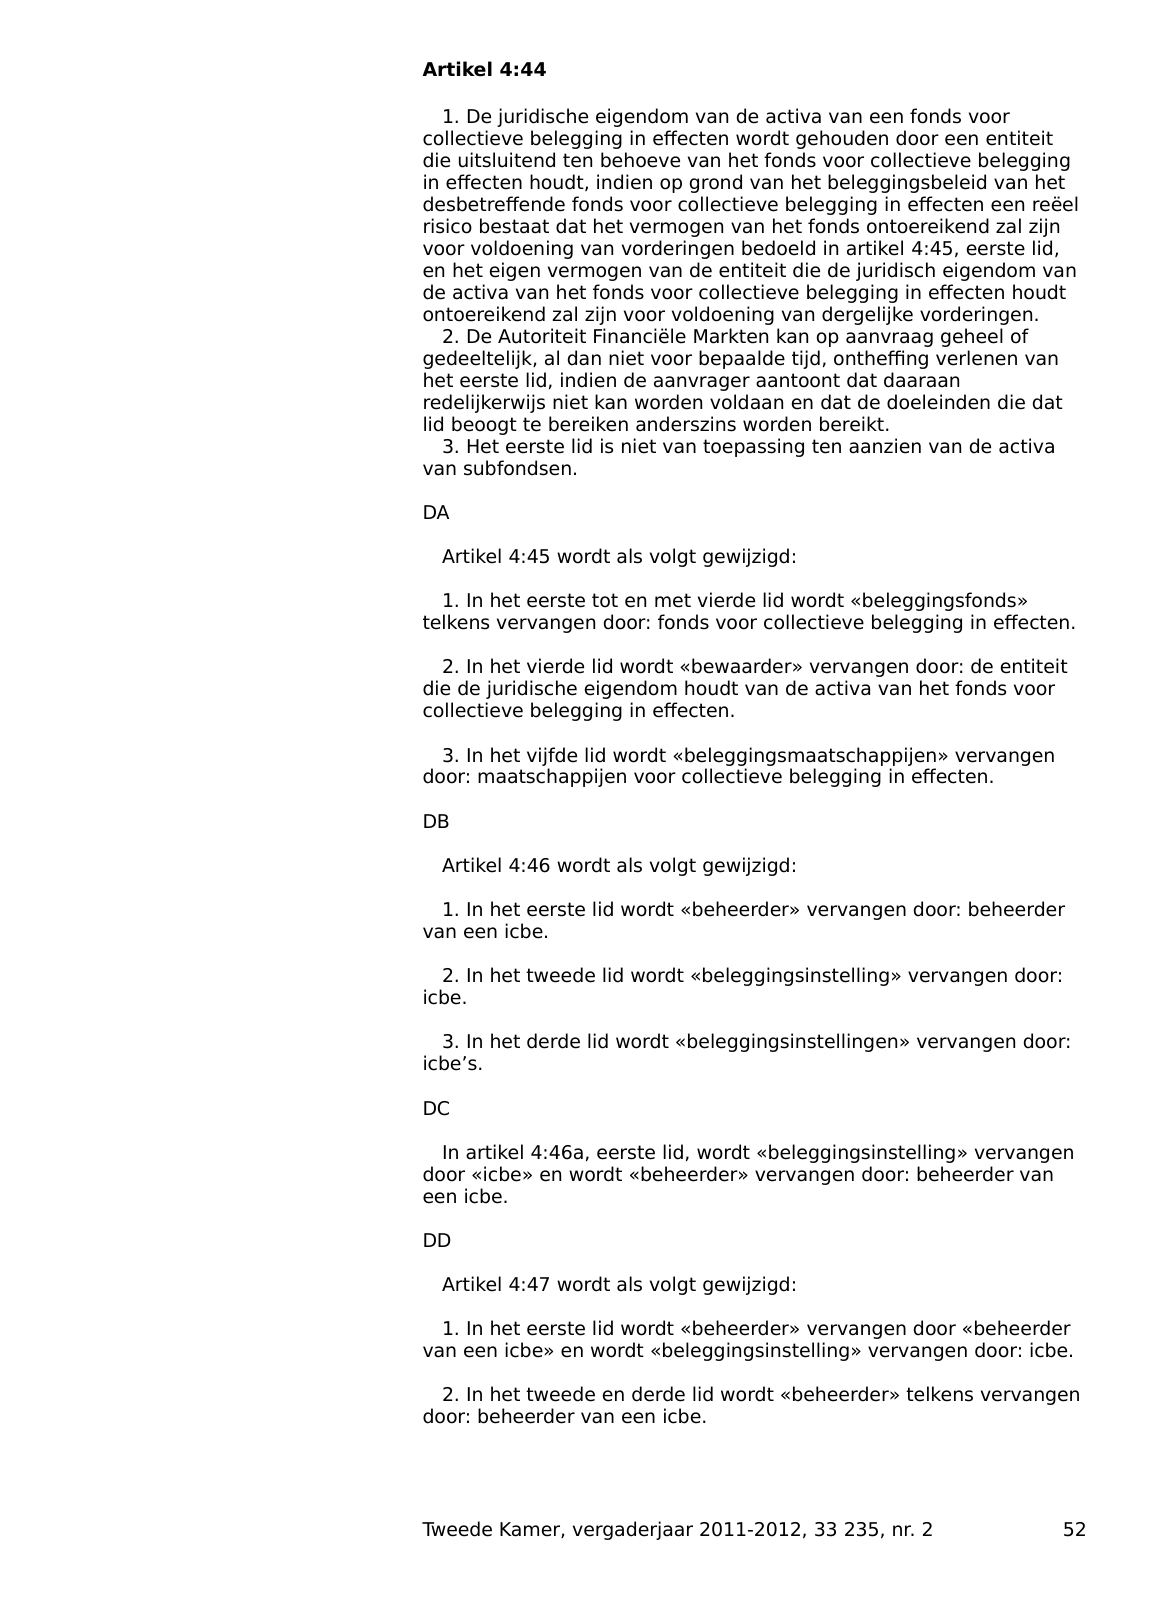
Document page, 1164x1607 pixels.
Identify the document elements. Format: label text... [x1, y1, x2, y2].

text 2. In het tweede lid wordt «beleggingsinstelling» vervangen door: icbe. [422, 965, 1087, 1009]
subtitle Artikel 4:44 [422, 59, 1087, 81]
text DA [422, 502, 1087, 524]
text 1. In het eerste tot en met vierde lid wordt «beleggingsfonds» telkens vervangen door: fonds voor collectieve belegging in effecten. [422, 590, 1087, 634]
text Artikel 4:46 wordt als volgt gewijzigd: [422, 855, 1087, 877]
text 3. In het derde lid wordt «beleggingsinstellingen» vervangen door: icbe’s. [422, 1031, 1087, 1075]
text 3. In het vijfde lid wordt «beleggingsmaatschappijen» vervangen door: maatschappijen voor collectieve belegging in effecten. [422, 744, 1087, 788]
text 2. In het tweede en derde lid wordt «beheerder» telkens vervangen door: beheerder van een icbe. [422, 1384, 1087, 1428]
text Artikel 4:45 wordt als volgt gewijzigd: [422, 546, 1087, 568]
text 3. Het eerste lid is niet van toepassing ten aanzien van de activa van subfondsen. [422, 436, 1087, 480]
text DD [422, 1230, 1087, 1252]
text Artikel 4:47 wordt als volgt gewijzigd: [422, 1274, 1087, 1296]
text 1. In het eerste lid wordt «beheerder» vervangen door: beheerder van een icbe. [422, 899, 1087, 943]
text 2. In het vierde lid wordt «bewaarder» vervangen door: de entiteit die de juridische eigendom houdt van de activa van het fonds voor collectieve belegging in effecten. [422, 656, 1087, 722]
text 2. De Autoriteit Financiële Markten kan op aanvraag geheel of gedeeltelijk, al dan niet voor bepaalde tijd, ontheffing verlenen van het eerste lid, indien de aanvrager aantoont dat daaraan redelijkerwijs niet kan worden voldaan en dat de doeleinden die dat lid beoogt te bereiken anderszins worden bereikt. [422, 326, 1087, 436]
text DB [422, 811, 1087, 833]
text DC [422, 1097, 1087, 1119]
text In artikel 4:46a, eerste lid, wordt «beleggingsinstelling» vervangen door «icbe» en wordt «beheerder» vervangen door: beheerder van een icbe. [422, 1142, 1087, 1207]
text 1. De juridische eigendom van de activa van een fonds voor collectieve belegging in effecten wordt gehouden door een entiteit die uitsluitend ten behoeve van het fonds voor collectieve belegging in effecten houdt, indien op grond van het beleggingsbeleid van het desbetreffende fonds voor collectieve belegging in effecten een reëel risico bestaat dat het vermogen van het fonds ontoereikend zal zijn voor voldoening van vorderingen bedoeld in artikel 4:45, eerste lid, en het eigen vermogen van de entiteit die de juridisch eigendom van de activa van het fonds voor collectieve belegging in effecten houdt ontoereikend zal zijn voor voldoening van dergelijke vorderingen. [422, 106, 1087, 326]
text 1. In het eerste lid wordt «beheerder» vervangen door «beheerder van een icbe» en wordt «beleggingsinstelling» vervangen door: icbe. [422, 1318, 1087, 1362]
